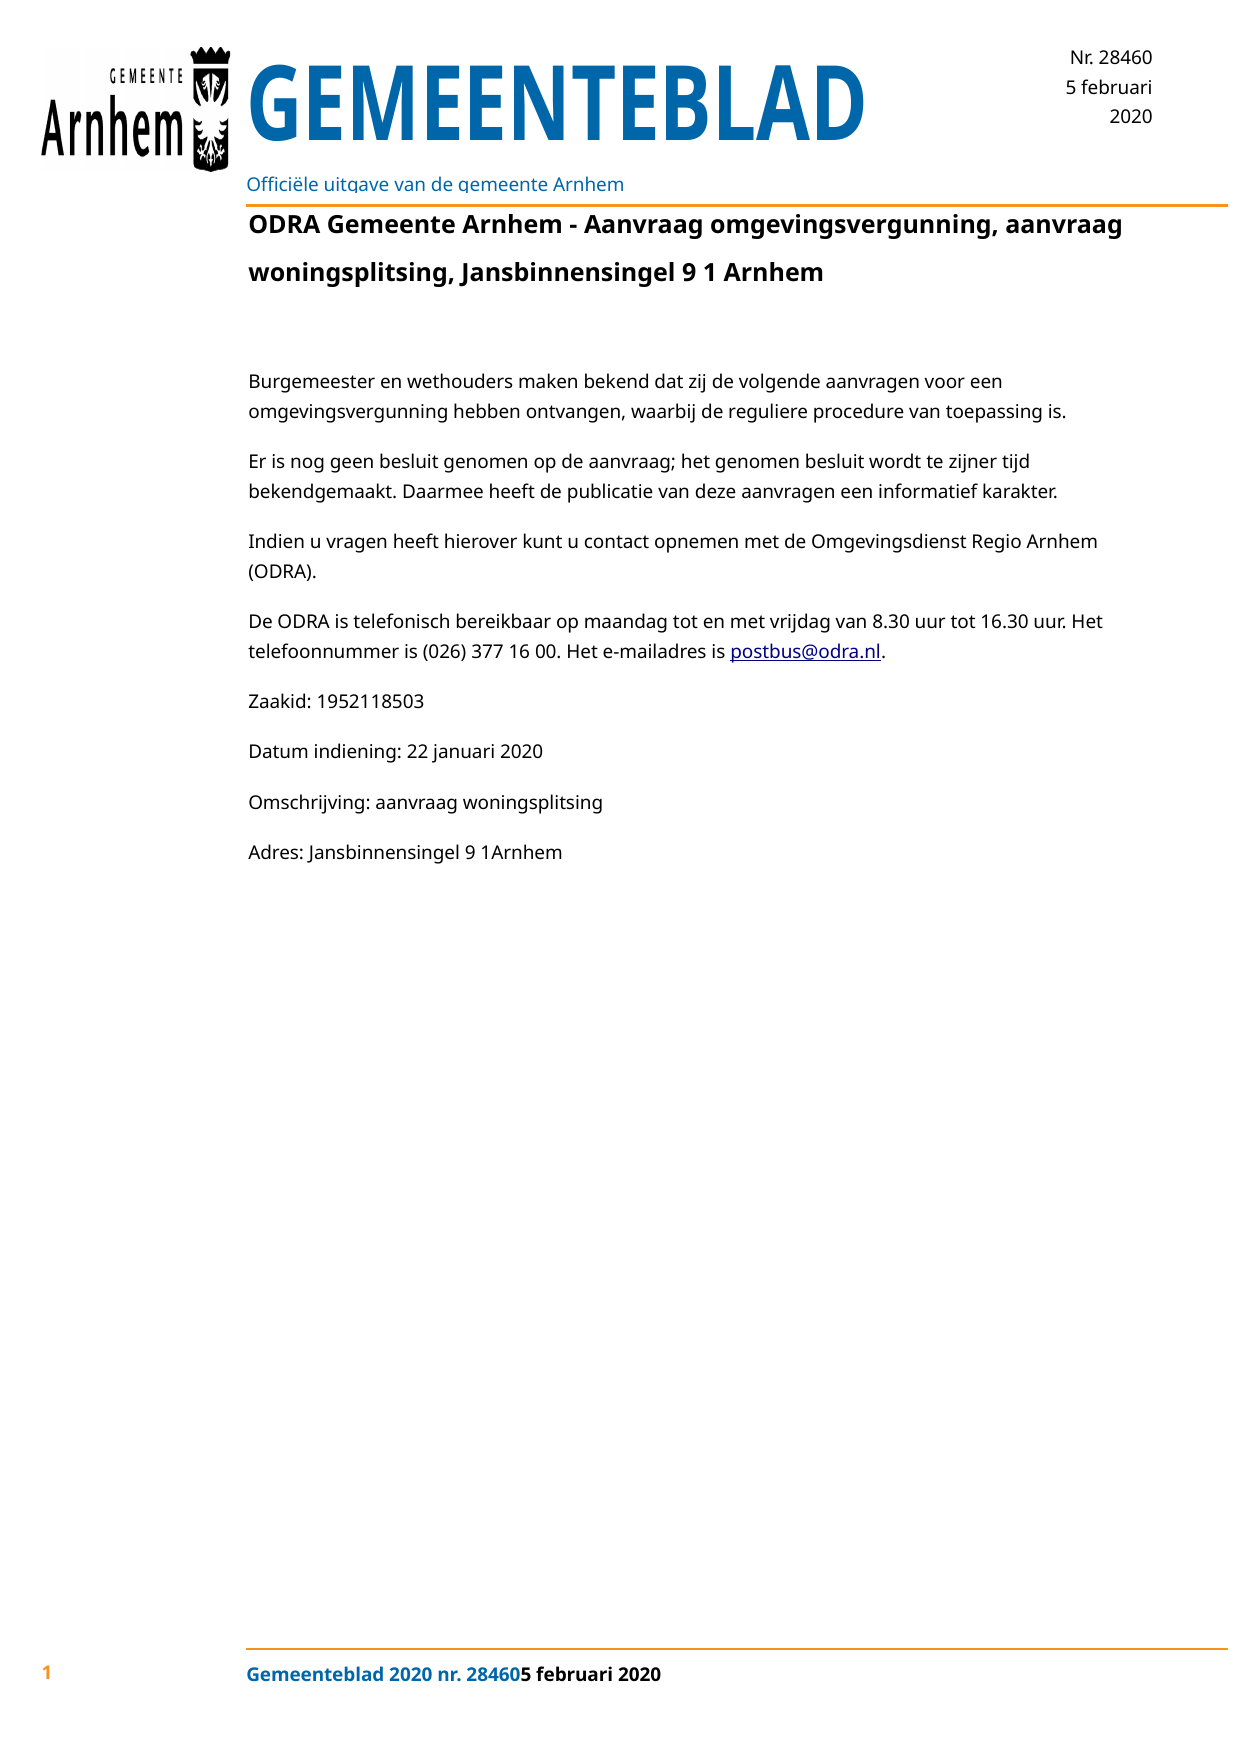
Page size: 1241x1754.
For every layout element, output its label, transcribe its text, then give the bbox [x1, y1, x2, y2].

text Er is nog geen besluit genomen op de aanvraag; het genomen besluit wordt te zijner tijd bekendgemaakt. Daarmee heeft de publicatie van deze aanvragen een informatief karakter. [248, 448, 1152, 504]
text Omschrijving: aanvraag woningsplitsing [248, 789, 1152, 815]
text Zaakid: 1952118503 [248, 688, 1152, 714]
picture [41, 47, 231, 172]
text Indien u vragen heeft hierover kunt u contact opnemen met de Omgevingsdienst Regio Arnhem (ODRA). [248, 528, 1152, 584]
text Burgemeester en wethouders maken bekend dat zij de volgende aanvragen voor een omgevingsvergunning hebben ontvangen, waarbij de reguliere procedure van toepassing is. [248, 368, 1152, 424]
text Adres: Jansbinnensingel 9 1Arnhem [248, 839, 1152, 865]
text De ODRA is telefonisch bereikbaar op maandag tot en met vrijdag van 8.30 uur tot 16.30 uur. Het telefoonnummer is (026) 377 16 00. Het e-mailadres is postbus@odra.nl. [248, 608, 1152, 664]
text ODRA Gemeente Arnhem - Aanvraag omgevingsvergunning, aanvraag woningsplitsing, Jansbinnensingel 9 1 Arnhem [248, 207, 1152, 288]
text Datum indiening: 22 januari 2020 [248, 739, 1152, 764]
